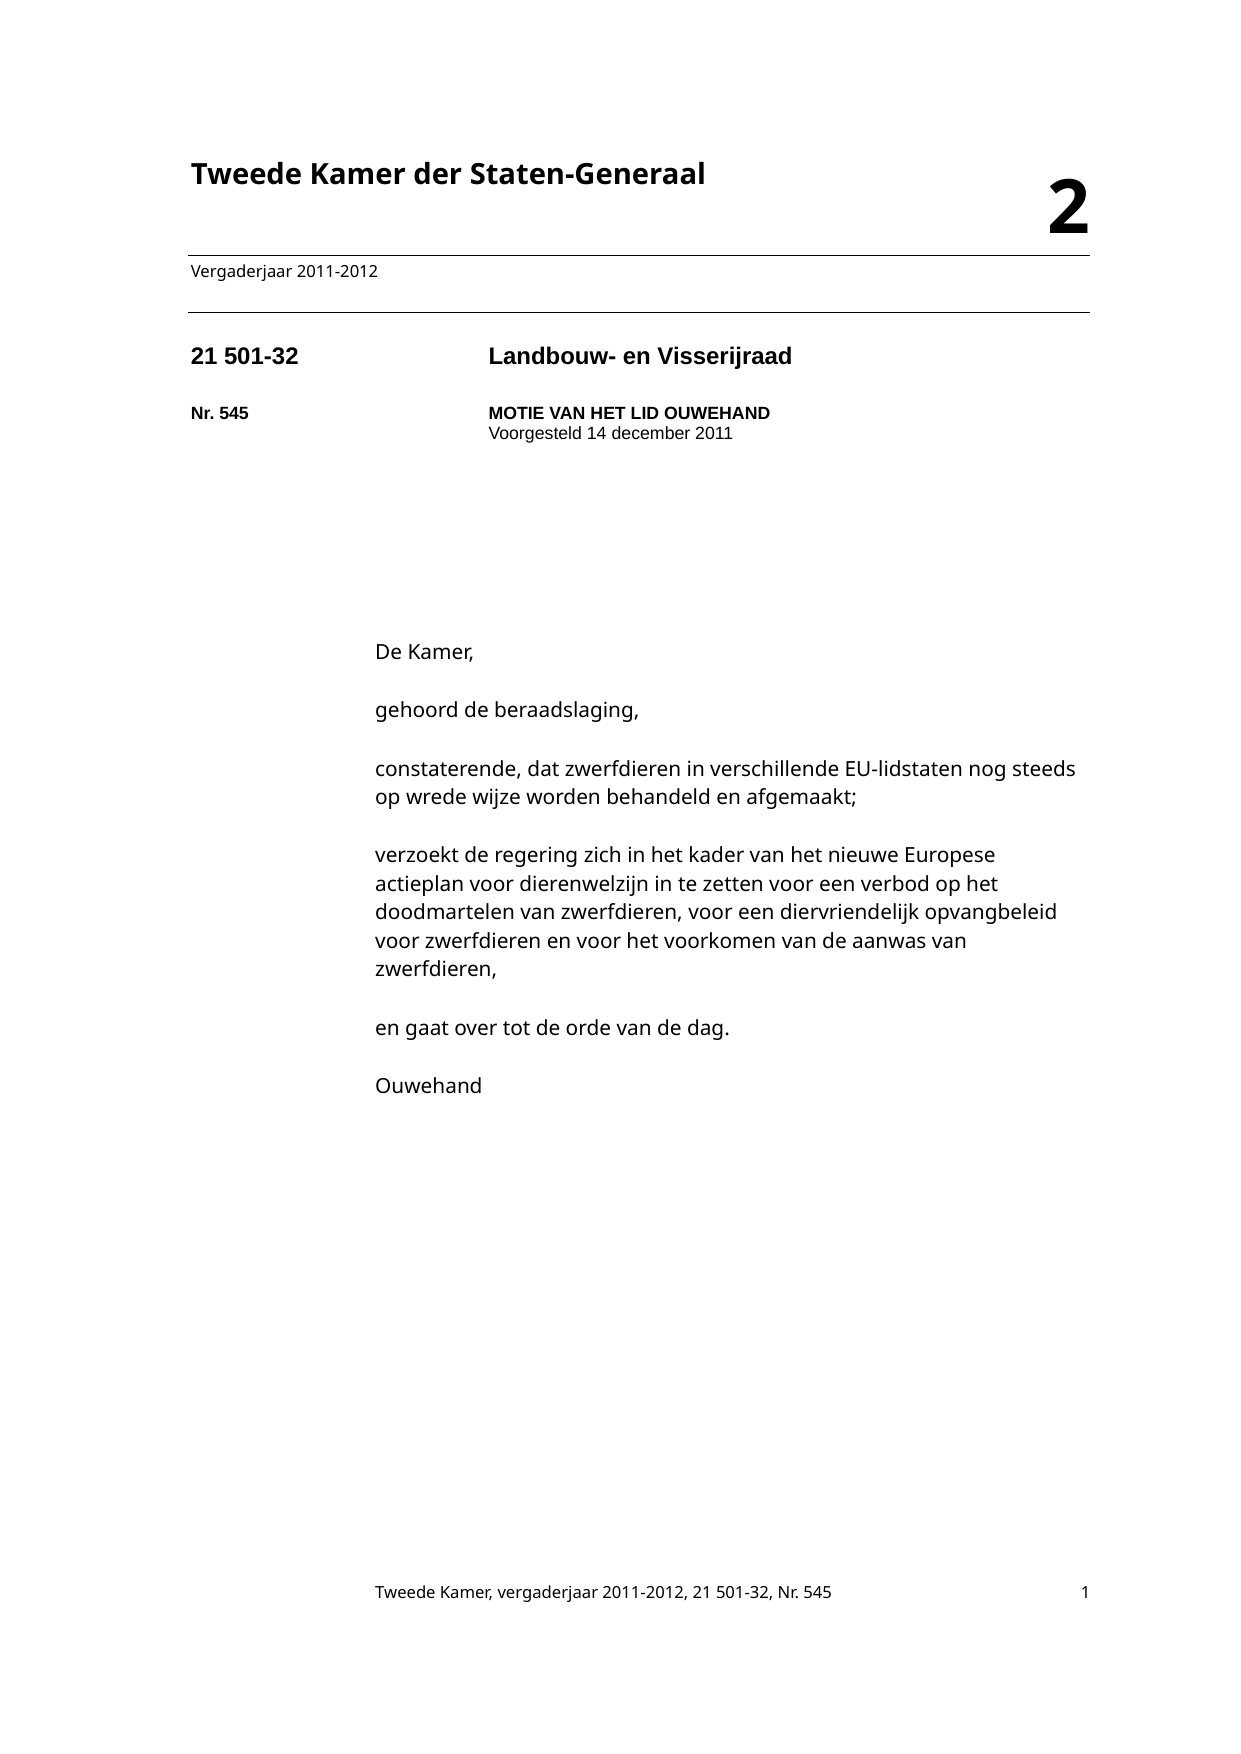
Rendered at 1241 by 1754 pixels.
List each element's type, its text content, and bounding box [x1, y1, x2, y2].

text en gaat over tot de orde van de dag. [375, 1013, 1090, 1041]
table_cell Nr. 545 [188, 399, 485, 518]
text De Kamer, [375, 637, 1090, 665]
table_cell Landbouw- en Visserijraad [485, 339, 1090, 399]
table_header Tweede Kamer der Staten-Generaal [188, 150, 909, 255]
table_cell [188, 313, 485, 339]
table_cell 21 501-32 [188, 339, 485, 399]
table_cell MOTIE VAN HET LID OUWEHAND Voorgesteld 14 december 2011 [485, 399, 1090, 518]
text Ouwehand [375, 1071, 1090, 1100]
table_cell Vergaderjaar 2011-2012 [188, 256, 485, 312]
table_cell [485, 313, 1090, 339]
text constaterende, dat zwerfdieren in verschillende EU-lidstaten nog steeds op wrede wijze worden behandeld en afgemaakt; [375, 754, 1090, 811]
table_cell [485, 256, 1090, 312]
table_header 2 [910, 150, 1090, 255]
text gehoord de beraadslaging, [375, 695, 1090, 724]
text verzoekt de regering zich in het kader van het nieuwe Europese actieplan voor dierenwelzijn in te zetten voor een verbod op het doodmartelen van zwerfdieren, voor een diervriendelijk opvangbeleid voor zwerfdieren en voor het voorkomen van de aanwas van zwerfdieren, [375, 841, 1090, 983]
